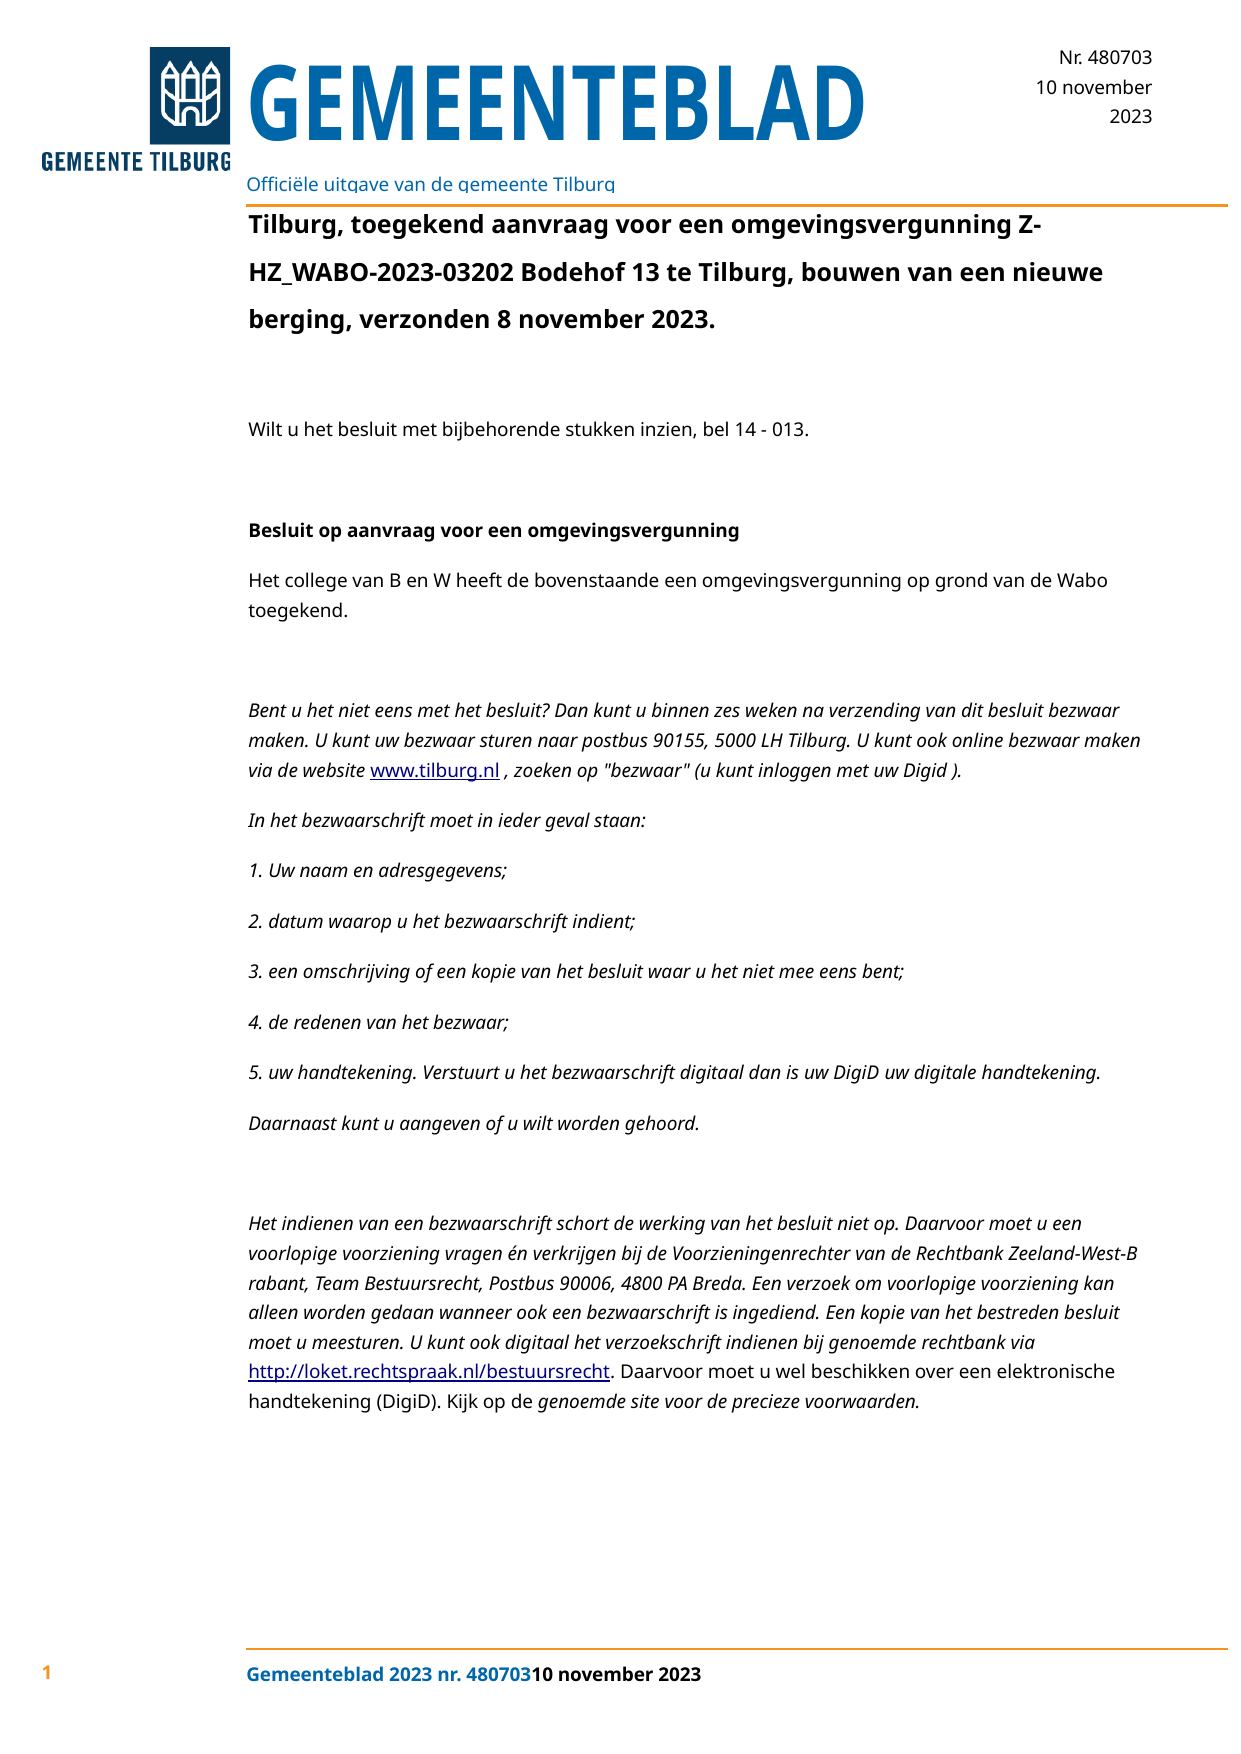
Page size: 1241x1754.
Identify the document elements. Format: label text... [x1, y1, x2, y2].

text Daarnaast kunt u aangeven of u wilt worden gehoord. [248, 1110, 1152, 1135]
text Het indienen van een bezwaarschrift schort de werking van het besluit niet op. Daarvoor moet u een voorlopige voorziening vragen én verkrijgen bij de Voorzieningenrechter van de Rechtbank Zeeland-West-B rabant, Team Bestuursrecht, Postbus 90006, 4800 PA Breda. Een verzoek om voorlopige voorziening kan alleen worden gedaan wanneer ook een bezwaarschrift is ingediend. Een kopie van het bestreden besluit moet u meesturen. U kunt ook digitaal het verzoekschrift indienen bij genoemde rechtbank via http://loket.rechtspraak.nl/bestuursrecht. Daarvoor moet u wel beschikken over een elektronische handtekening (DigiD). Kijk op de genoemde site voor de precieze voorwaarden. [248, 1211, 1152, 1414]
text 3. een omschrijving of een kopie van het besluit waar u het niet mee eens bent; [248, 958, 1152, 984]
text 5. uw handtekening. Verstuurt u het bezwaarschrift digitaal dan is uw DigiD uw digitale handtekening. [248, 1059, 1152, 1085]
text 4. de redenen van het bezwaar; [248, 1009, 1152, 1034]
text In het bezwaarschrift moet in ieder geval staan: [248, 807, 1152, 833]
text Bent u het niet eens met het besluit? Dan kunt u binnen zes weken na verzending van dit besluit bezwaar maken. U kunt uw bezwaar sturen naar postbus 90155, 5000 LH Tilburg. U kunt ook online bezwaar maken via de website www.tilburg.nl , zoeken op "bezwaar" (u kunt inloggen met uw Digid ). [248, 698, 1152, 782]
text 2. datum waarop u het bezwaarschrift indient; [248, 908, 1152, 934]
picture [41, 47, 231, 172]
text 1. Uw naam en adresgegevens; [248, 858, 1152, 883]
text Besluit op aanvraag voor een omgevingsvergunning [248, 517, 1152, 542]
text Tilburg, toegekend aanvraag voor een omgevingsvergunning Z-HZ_WABO-2023-03202 Bodehof 13 te Tilburg, bouwen van een nieuwe berging, verzonden 8 november 2023. [248, 207, 1152, 336]
text Het college van B en W heeft de bovenstaande een omgevingsvergunning op grond van de Wabo toegekend. [248, 567, 1152, 622]
text Wilt u het besluit met bijbehorende stukken inzien, bel 14 - 013. [248, 416, 1152, 442]
